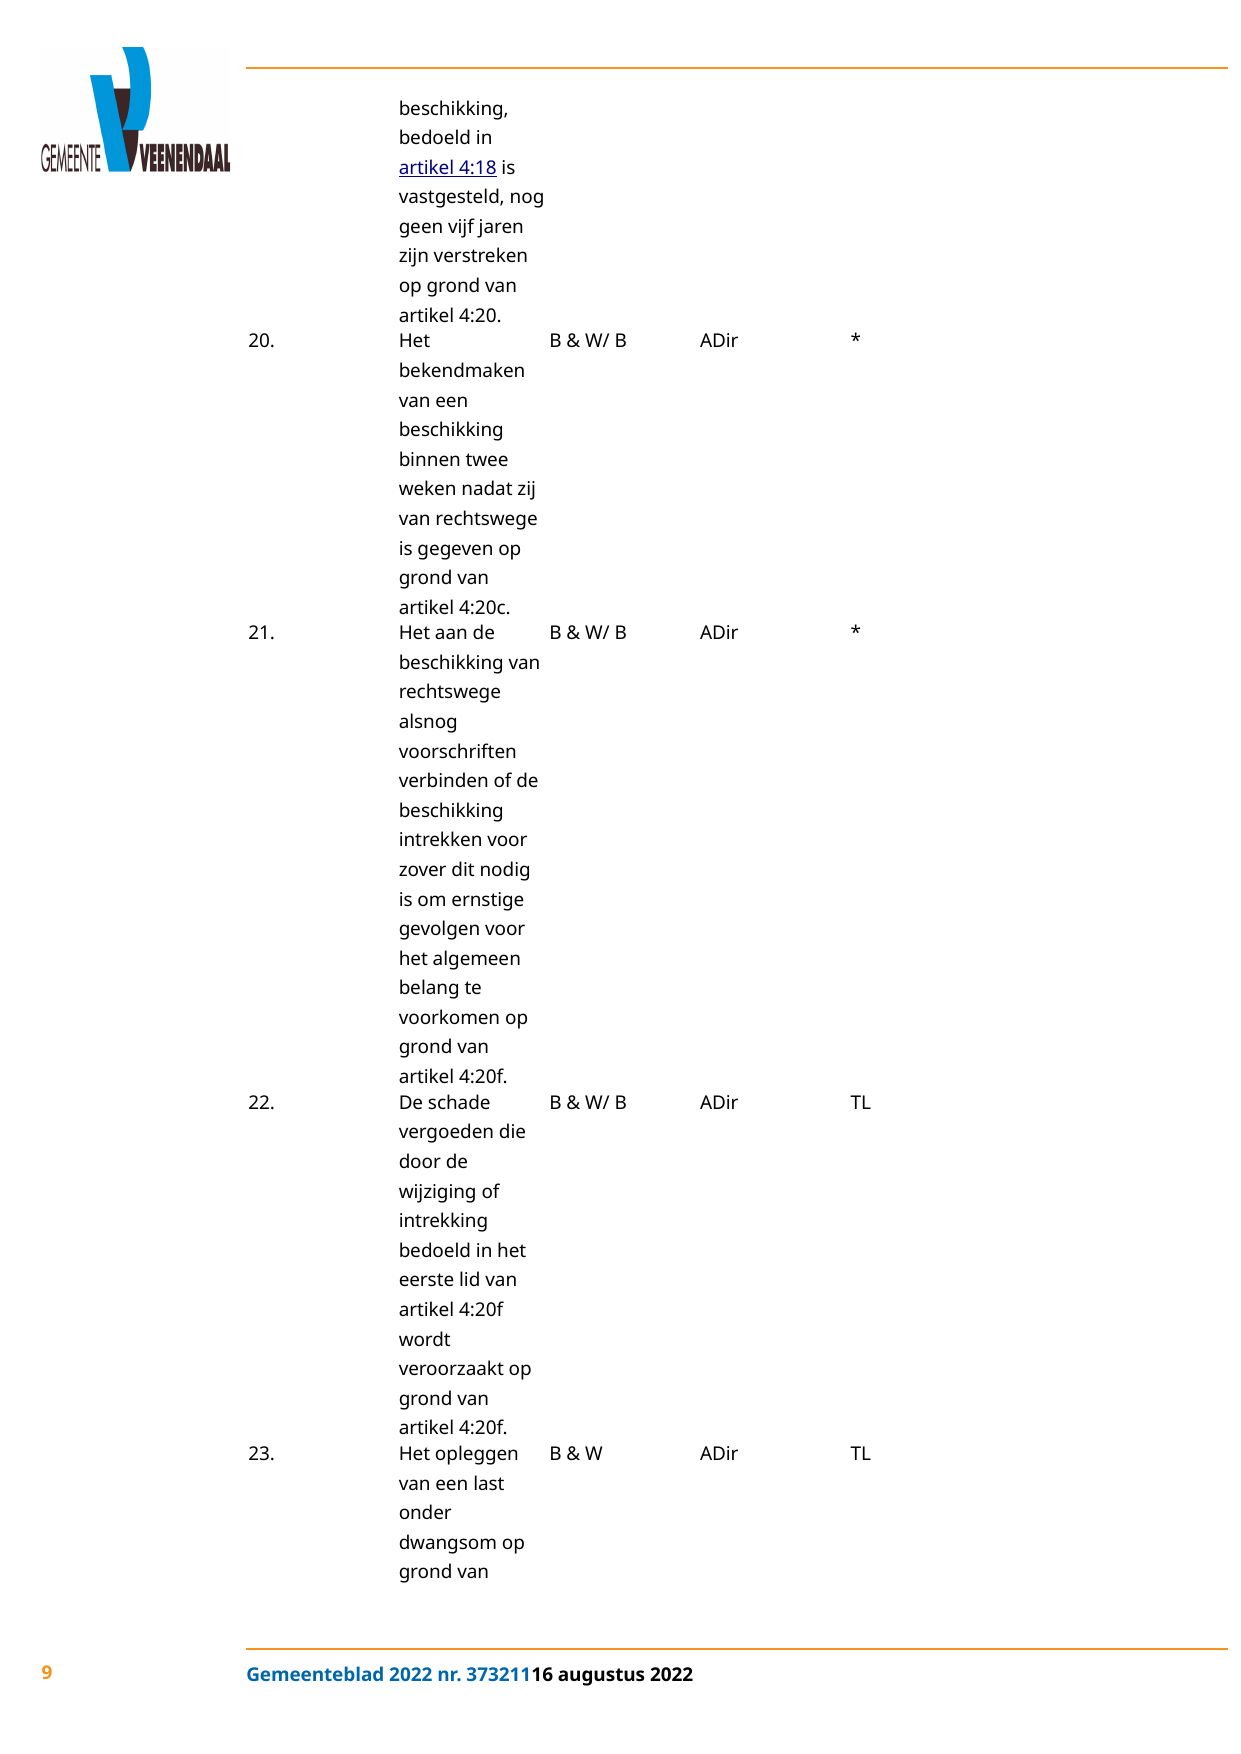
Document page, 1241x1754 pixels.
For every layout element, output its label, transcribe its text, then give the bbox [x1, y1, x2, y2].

table_cell [1001, 95, 1152, 328]
table_cell [850, 95, 1001, 328]
table_cell * [850, 328, 1001, 619]
picture [123, 47, 231, 172]
table_cell [549, 95, 700, 328]
table_cell B & W/ B [549, 1089, 700, 1440]
table_cell [1001, 1440, 1152, 1584]
table_cell ADir [700, 620, 850, 1089]
table_cell [248, 95, 398, 328]
table_cell B & W/ B [549, 328, 700, 619]
table_cell ADir [700, 328, 850, 619]
table_cell TL [850, 1089, 1001, 1440]
picture [41, 47, 130, 172]
table_cell [1001, 328, 1152, 619]
table_cell [248, 620, 398, 1089]
table_cell [248, 328, 398, 619]
table_cell [248, 1089, 398, 1440]
table_cell B & W/ B [549, 620, 700, 1089]
table_cell ADir [700, 1089, 850, 1440]
table_cell De schade vergoeden die door de wijziging of intrekking bedoeld in het eerste lid van artikel 4:20f wordt veroorzaakt op grond van artikel 4:20f. [399, 1089, 549, 1440]
table_cell [1001, 620, 1152, 1089]
table_cell Het bekendmaken van een beschikking binnen twee weken nadat zij van rechtswege is gegeven op grond van artikel 4:20c. [399, 328, 549, 619]
table_cell [700, 95, 850, 328]
table_cell beschikking, bedoeld in artikel 4:18 is vastgesteld, nog geen vijf jaren zijn verstreken op grond van artikel 4:20. [399, 95, 549, 328]
table_cell [248, 1440, 398, 1584]
table_cell * [850, 620, 1001, 1089]
table_cell [1001, 1089, 1152, 1440]
table_cell ADir [700, 1440, 850, 1584]
table_cell Het opleggen van een last onder dwangsom op grond van [399, 1440, 549, 1584]
table_cell Het aan de beschikking van rechtswege alsnog voorschriften verbinden of de beschikking intrekken voor zover dit nodig is om ernstige gevolgen voor het algemeen belang te voorkomen op grond van artikel 4:20f. [399, 620, 549, 1089]
table_cell B & W [549, 1440, 700, 1584]
table_cell TL [850, 1440, 1001, 1584]
